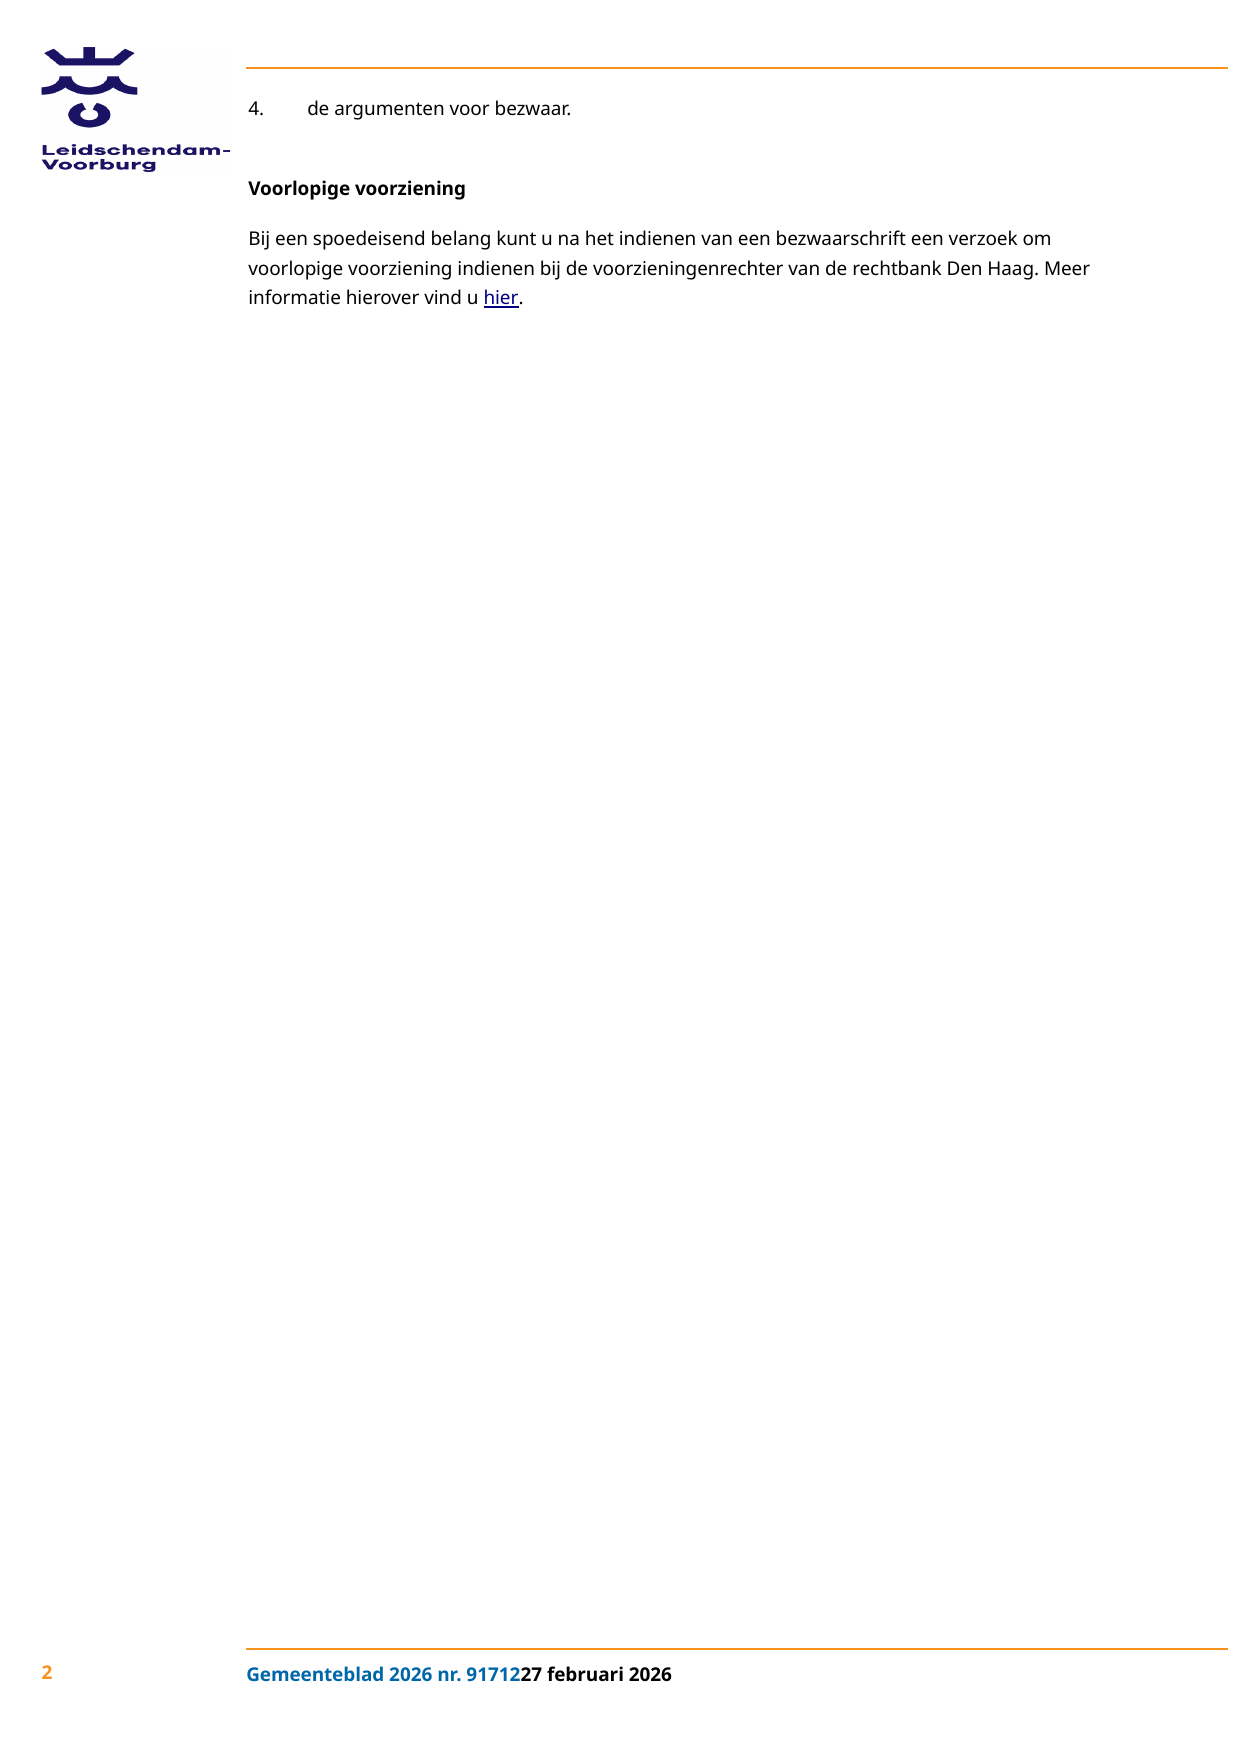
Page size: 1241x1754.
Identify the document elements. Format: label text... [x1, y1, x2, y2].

text Bij een spoedeisend belang kunt u na het indienen van een bezwaarschrift een verzoek om voorlopige voorziening indienen bij de voorzieningenrechter van de rechtbank Den Haag. Meer informatie hierover vind u hier. [248, 225, 1152, 310]
picture [41, 47, 231, 172]
text Voorlopige voorziening [248, 175, 1152, 201]
list de argumenten voor bezwaar. [248, 95, 1152, 121]
